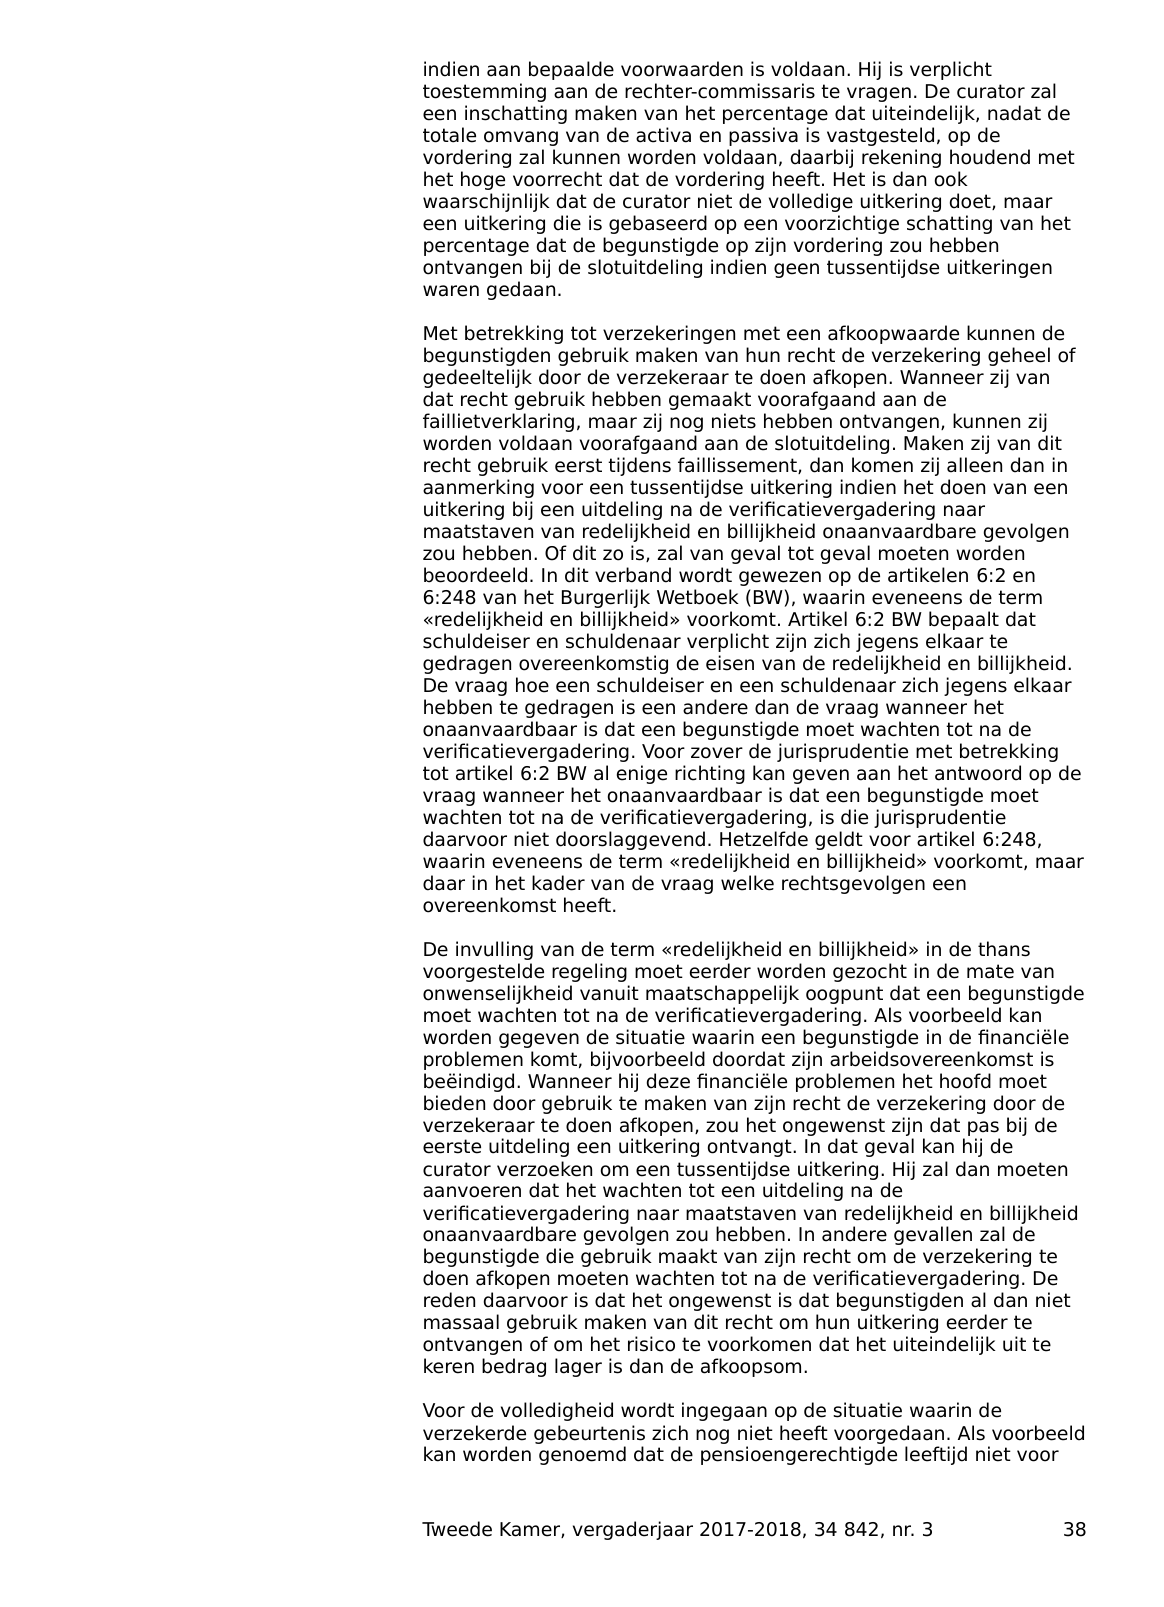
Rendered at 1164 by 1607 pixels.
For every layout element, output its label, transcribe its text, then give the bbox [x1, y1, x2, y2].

text De invulling van de term «redelijkheid en billijkheid» in de thans voorgestelde regeling moet eerder worden gezocht in de mate van onwenselijkheid vanuit maatschappelijk oogpunt dat een begunstigde moet wachten tot na de verificatievergadering. Als voorbeeld kan worden gegeven de situatie waarin een begunstigde in de financiële problemen komt, bijvoorbeeld doordat zijn arbeidsovereenkomst is beëindigd. Wanneer hij deze financiële problemen het hoofd moet bieden door gebruik te maken van zijn recht de verzekering door de verzekeraar te doen afkopen, zou het ongewenst zijn dat pas bij de eerste uitdeling een uitkering ontvangt. In dat geval kan hij de curator verzoeken om een tussentijdse uitkering. Hij zal dan moeten aanvoeren dat het wachten tot een uitdeling na de verificatievergadering naar maatstaven van redelijkheid en billijkheid onaanvaardbare gevolgen zou hebben. In andere gevallen zal de begunstigde die gebruik maakt van zijn recht om de verzekering te doen afkopen moeten wachten tot na de verificatievergadering. De reden daarvoor is dat het ongewenst is dat begunstigden al dan niet massaal gebruik maken van dit recht om hun uitkering eerder te ontvangen of om het risico te voorkomen dat het uiteindelijk uit te keren bedrag lager is dan de afkoopsom. [422, 939, 1087, 1378]
text indien aan bepaalde voorwaarden is voldaan. Hij is verplicht toestemming aan de rechter-commissaris te vragen. De curator zal een inschatting maken van het percentage dat uiteindelijk, nadat de totale omvang van de activa en passiva is vastgesteld, op de vordering zal kunnen worden voldaan, daarbij rekening houdend met het hoge voorrecht dat de vordering heeft. Het is dan ook waarschijnlijk dat de curator niet de volledige uitkering doet, maar een uitkering die is gebaseerd op een voorzichtige schatting van het percentage dat de begunstigde op zijn vordering zou hebben ontvangen bij de slotuitdeling indien geen tussentijdse uitkeringen waren gedaan. [422, 59, 1087, 301]
text Voor de volledigheid wordt ingegaan op de situatie waarin de verzekerde gebeurtenis zich nog niet heeft voorgedaan. Als voorbeeld kan worden genoemd dat de pensioengerechtigde leeftijd niet voor [422, 1400, 1087, 1466]
text Met betrekking tot verzekeringen met een afkoopwaarde kunnen de begunstigden gebruik maken van hun recht de verzekering geheel of gedeeltelijk door de verzekeraar te doen afkopen. Wanneer zij van dat recht gebruik hebben gemaakt voorafgaand aan de faillietverklaring, maar zij nog niets hebben ontvangen, kunnen zij worden voldaan voorafgaand aan de slotuitdeling. Maken zij van dit recht gebruik eerst tijdens faillissement, dan komen zij alleen dan in aanmerking voor een tussentijdse uitkering indien het doen van een uitkering bij een uitdeling na de verificatievergadering naar maatstaven van redelijkheid en billijkheid onaanvaardbare gevolgen zou hebben. Of dit zo is, zal van geval tot geval moeten worden beoordeeld. In dit verband wordt gewezen op de artikelen 6:2 en 6:248 van het Burgerlijk Wetboek (BW), waarin eveneens de term «redelijkheid en billijkheid» voorkomt. Artikel 6:2 BW bepaalt dat schuldeiser en schuldenaar verplicht zijn zich jegens elkaar te gedragen overeenkomstig de eisen van de redelijkheid en billijkheid. De vraag hoe een schuldeiser en een schuldenaar zich jegens elkaar hebben te gedragen is een andere dan de vraag wanneer het onaanvaardbaar is dat een begunstigde moet wachten tot na de verificatievergadering. Voor zover de jurisprudentie met betrekking tot artikel 6:2 BW al enige richting kan geven aan het antwoord op de vraag wanneer het onaanvaardbaar is dat een begunstigde moet wachten tot na de verificatievergadering, is die jurisprudentie daarvoor niet doorslaggevend. Hetzelfde geldt voor artikel 6:248, waarin eveneens de term «redelijkheid en billijkheid» voorkomt, maar daar in het kader van de vraag welke rechtsgevolgen een overeenkomst heeft. [422, 323, 1087, 916]
